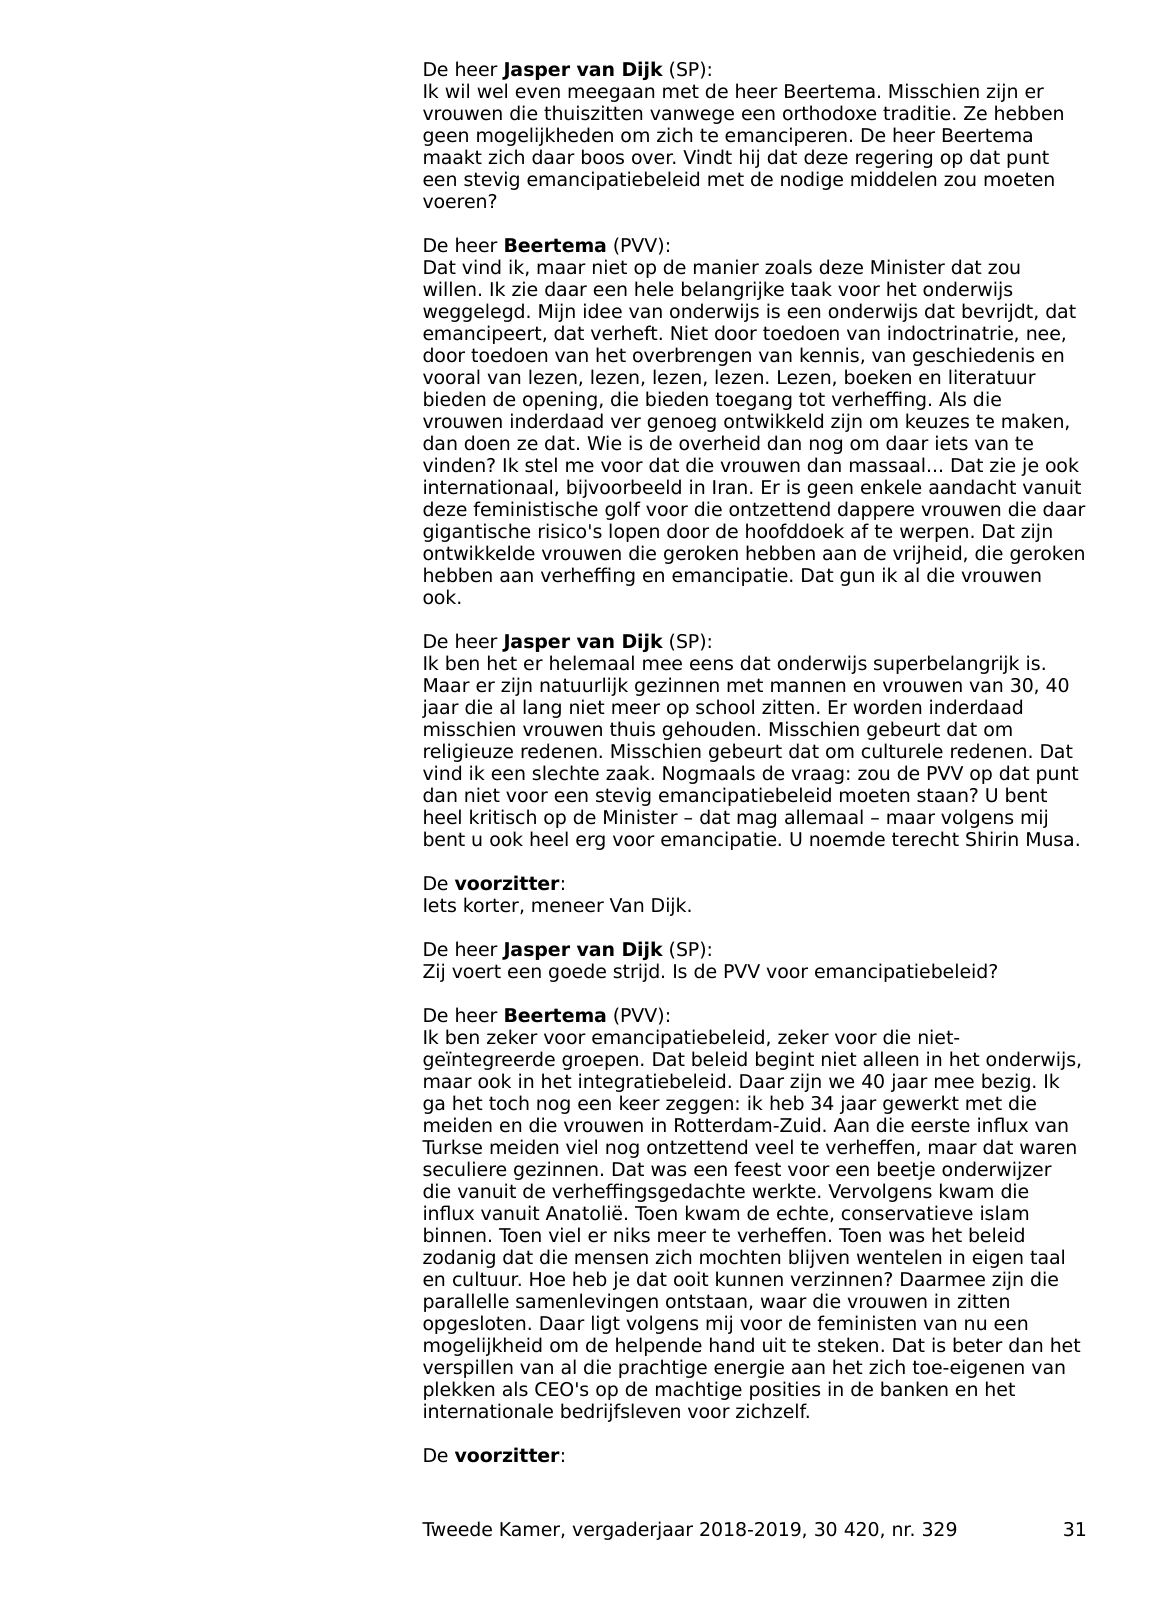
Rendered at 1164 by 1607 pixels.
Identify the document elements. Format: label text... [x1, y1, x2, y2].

text De voorzitter: [422, 1445, 1087, 1467]
text Ik ben het er helemaal mee eens dat onderwijs superbelangrijk is. Maar er zijn natuurlijk gezinnen met mannen en vrouwen van 30, 40 jaar die al lang niet meer op school zitten. Er worden inderdaad misschien vrouwen thuis gehouden. Misschien gebeurt dat om religieuze redenen. Misschien gebeurt dat om culturele redenen. Dat vind ik een slechte zaak. Nogmaals de vraag: zou de PVV op dat punt dan niet voor een stevig emancipatiebeleid moeten staan? U bent heel kritisch op de Minister – dat mag allemaal – maar volgens mij bent u ook heel erg voor emancipatie. U noemde terecht Shirin Musa. [422, 653, 1087, 851]
text Zij voert een goede strijd. Is de PVV voor emancipatiebeleid? [422, 961, 1087, 983]
text De heer Beertema (PVV): [422, 235, 1087, 257]
text Ik wil wel even meegaan met de heer Beertema. Misschien zijn er vrouwen die thuiszitten vanwege een orthodoxe traditie. Ze hebben geen mogelijkheden om zich te emanciperen. De heer Beertema maakt zich daar boos over. Vindt hij dat deze regering op dat punt een stevig emancipatiebeleid met de nodige middelen zou moeten voeren? [422, 81, 1087, 213]
text De heer Jasper van Dijk (SP): [422, 631, 1087, 653]
text De voorzitter: [422, 873, 1087, 895]
text De heer Beertema (PVV): [422, 1005, 1087, 1027]
text De heer Jasper van Dijk (SP): [422, 59, 1087, 81]
text Dat vind ik, maar niet op de manier zoals deze Minister dat zou willen. Ik zie daar een hele belangrijke taak voor het onderwijs weggelegd. Mijn idee van onderwijs is een onderwijs dat bevrijdt, dat emancipeert, dat verheft. Niet door toedoen van indoctrinatrie, nee, door toedoen van het overbrengen van kennis, van geschiedenis en vooral van lezen, lezen, lezen, lezen. Lezen, boeken en literatuur bieden de opening, die bieden toegang tot verheffing. Als die vrouwen inderdaad ver genoeg ontwikkeld zijn om keuzes te maken, dan doen ze dat. Wie is de overheid dan nog om daar iets van te vinden? Ik stel me voor dat die vrouwen dan massaal... Dat zie je ook internationaal, bijvoorbeeld in Iran. Er is geen enkele aandacht vanuit deze feministische golf voor die ontzettend dappere vrouwen die daar gigantische risico's lopen door de hoofddoek af te werpen. Dat zijn ontwikkelde vrouwen die geroken hebben aan de vrijheid, die geroken hebben aan verheffing en emancipatie. Dat gun ik al die vrouwen ook. [422, 257, 1087, 609]
text Ik ben zeker voor emancipatiebeleid, zeker voor die niet-geïntegreerde groepen. Dat beleid begint niet alleen in het onderwijs, maar ook in het integratiebeleid. Daar zijn we 40 jaar mee bezig. Ik ga het toch nog een keer zeggen: ik heb 34 jaar gewerkt met die meiden en die vrouwen in Rotterdam-Zuid. Aan die eerste influx van Turkse meiden viel nog ontzettend veel te verheffen, maar dat waren seculiere gezinnen. Dat was een feest voor een beetje onderwijzer die vanuit de verheffingsgedachte werkte. Vervolgens kwam die influx vanuit Anatolië. Toen kwam de echte, conservatieve islam binnen. Toen viel er niks meer te verheffen. Toen was het beleid zodanig dat die mensen zich mochten blijven wentelen in eigen taal en cultuur. Hoe heb je dat ooit kunnen verzinnen? Daarmee zijn die parallelle samenlevingen ontstaan, waar die vrouwen in zitten opgesloten. Daar ligt volgens mij voor de feministen van nu een mogelijkheid om de helpende hand uit te steken. Dat is beter dan het verspillen van al die prachtige energie aan het zich toe-eigenen van plekken als CEO's op de machtige posities in de banken en het internationale bedrijfsleven voor zichzelf. [422, 1027, 1087, 1423]
text De heer Jasper van Dijk (SP): [422, 939, 1087, 961]
text Iets korter, meneer Van Dijk. [422, 895, 1087, 917]
